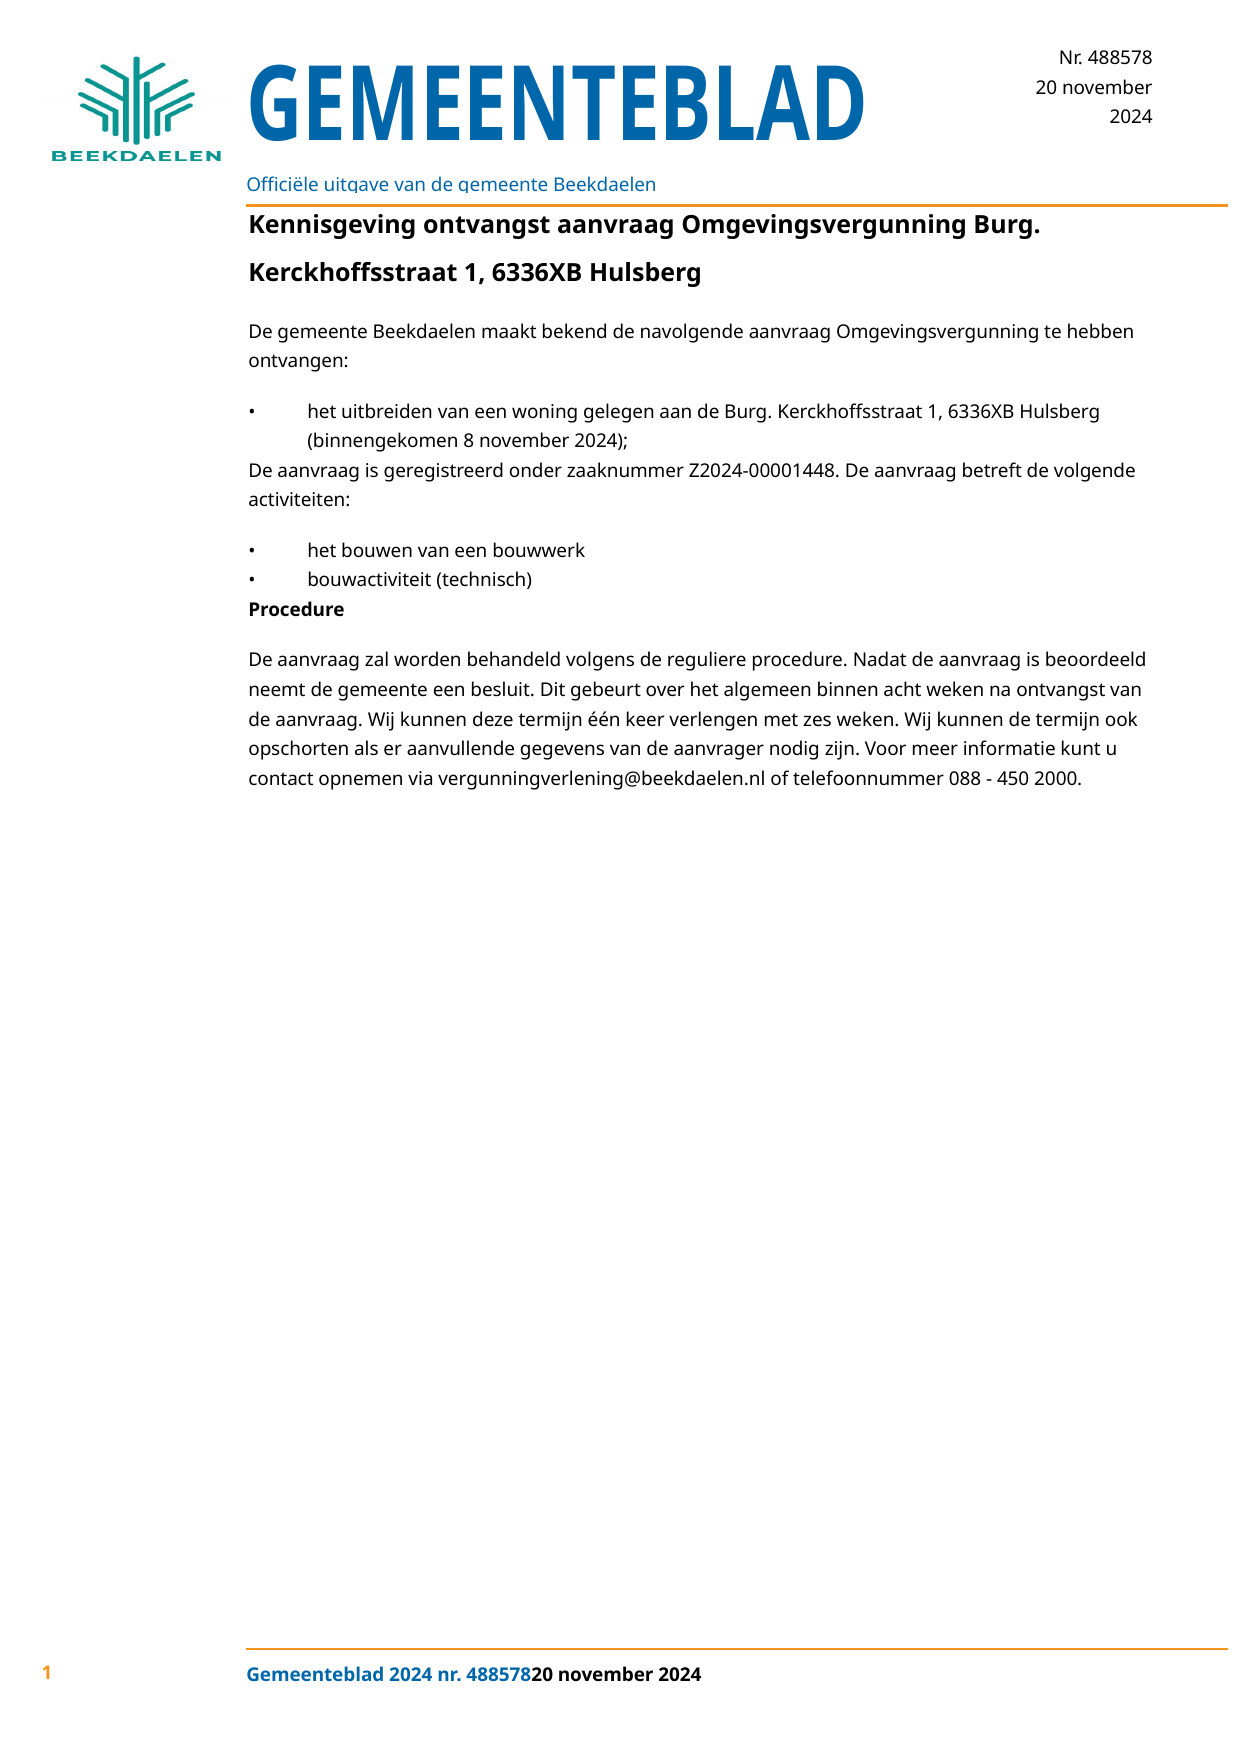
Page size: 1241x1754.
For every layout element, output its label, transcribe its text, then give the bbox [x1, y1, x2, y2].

text De gemeente Beekdaelen maakt bekend de navolgende aanvraag Omgevingsvergunning te hebben ontvangen: [248, 318, 1152, 373]
text De aanvraag is geregistreerd onder zaaknummer Z2024-00001448. De aanvraag betreft de volgende activiteiten: [248, 457, 1152, 512]
list bouwactiviteit (technisch) [248, 567, 1152, 592]
text Kennisgeving ontvangst aanvraag Omgevingsvergunning Burg. Kerckhoffsstraat 1, 6336XB Hulsberg [248, 207, 1152, 288]
text De aanvraag zal worden behandeld volgens de reguliere procedure. Nadat de aanvraag is beoordeeld neemt de gemeente een besluit. Dit gebeurt over het algemeen binnen acht weken na ontvangst van de aanvraag. Wij kunnen deze termijn één keer verlengen met zes weken. Wij kunnen de termijn ook opschorten als er aanvullende gegevens van de aanvrager nodig zijn. Voor meer informatie kunt u contact opnemen via vergunningverlening@beekdaelen.nl of telefoonnummer 088 - 450 2000. [248, 647, 1152, 791]
picture [41, 47, 231, 172]
list het bouwen van een bouwwerk [248, 537, 1152, 563]
list het uitbreiden van een woning gelegen aan de Burg. Kerckhoffsstraat 1, 6336XB Hulsberg (binnengekomen 8 november 2024); [248, 398, 1152, 453]
text Procedure [248, 596, 1152, 622]
